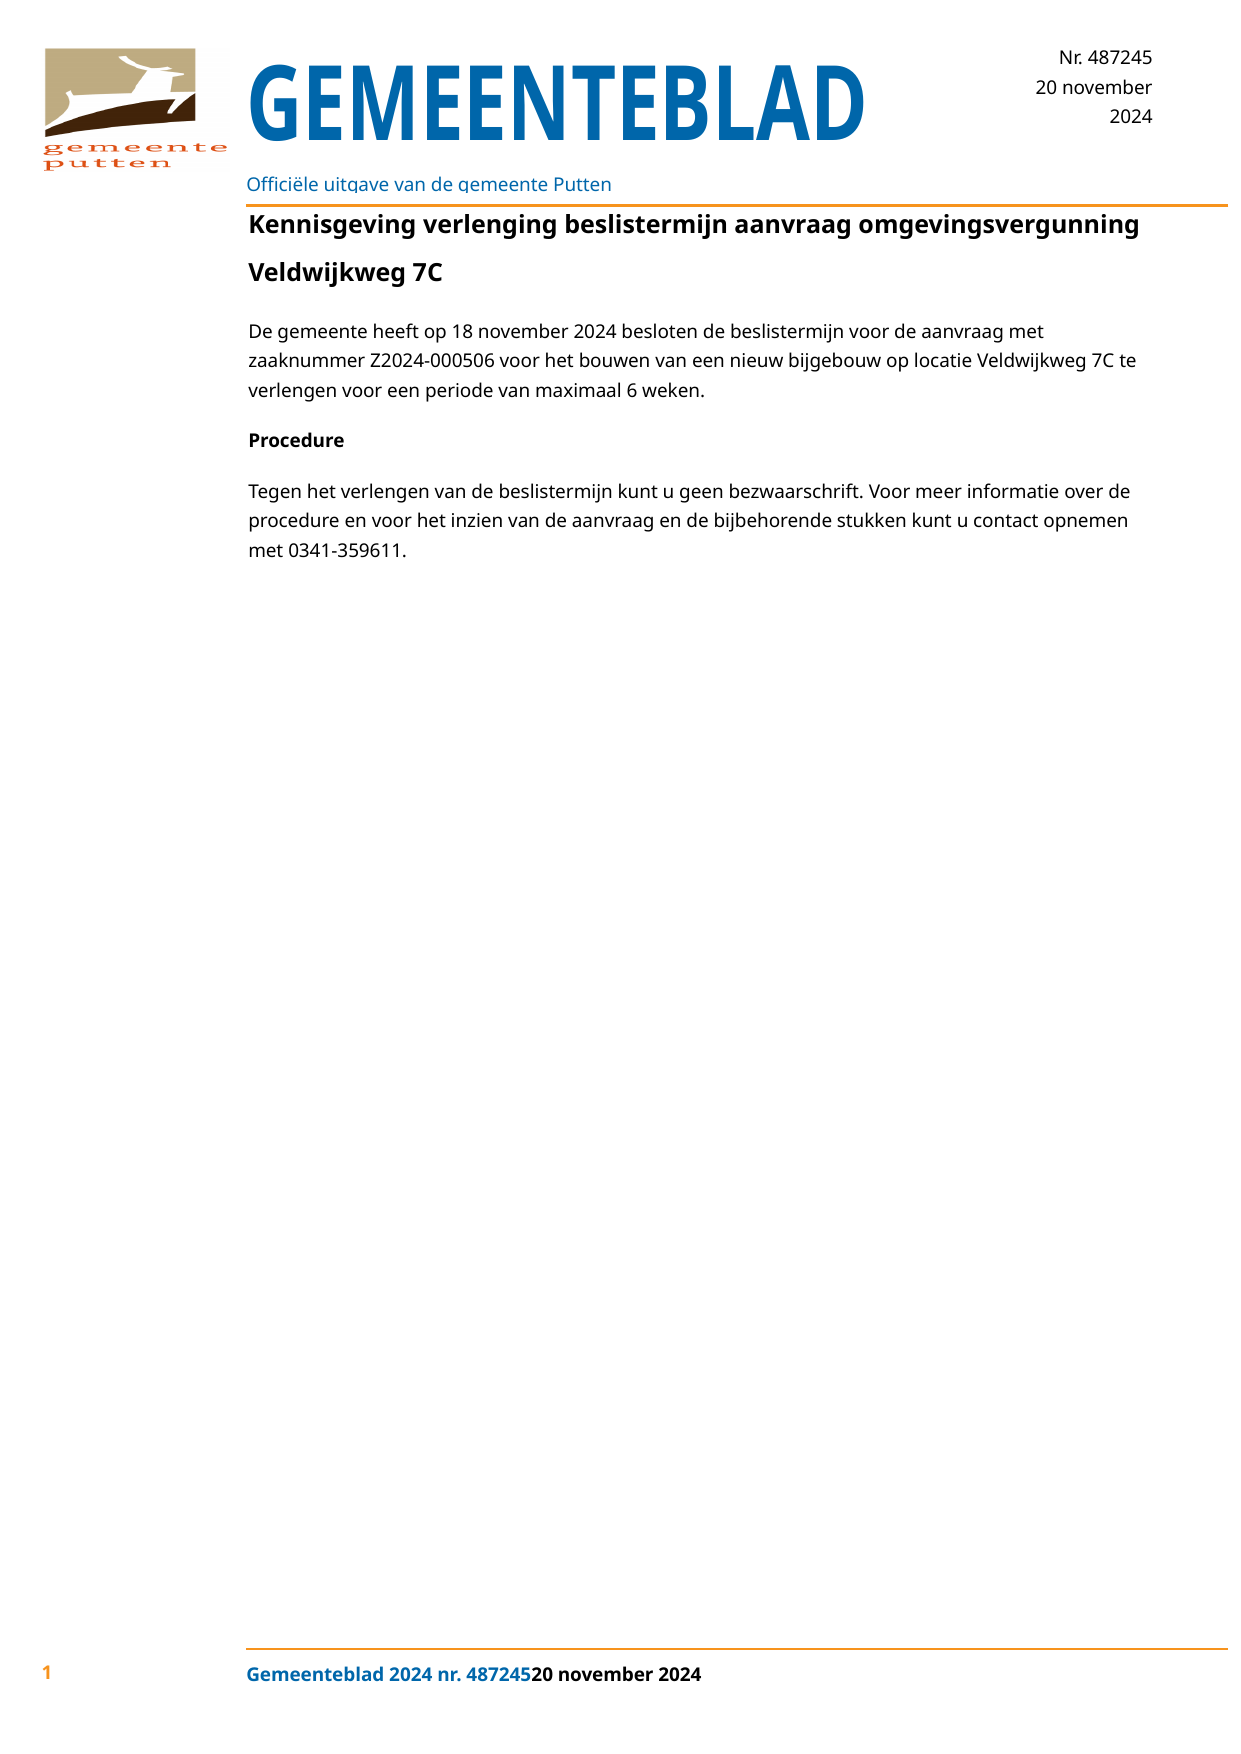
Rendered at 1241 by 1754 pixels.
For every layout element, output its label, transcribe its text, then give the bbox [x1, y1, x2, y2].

text Kennisgeving verlenging beslistermijn aanvraag omgevingsvergunning Veldwijkweg 7C [248, 207, 1152, 288]
text Tegen het verlengen van de beslistermijn kunt u geen bezwaarschrift. Voor meer informatie over de procedure en voor het inzien van de aanvraag en de bijbehorende stukken kunt u contact opnemen met 0341-359611. [248, 478, 1152, 563]
text Procedure [248, 427, 1152, 453]
text De gemeente heeft op 18 november 2024 besloten de beslistermijn voor de aanvraag met zaaknummer Z2024-000506 voor het bouwen van een nieuw bijgebouw op locatie Veldwijkweg 7C te verlengen voor een periode van maximaal 6 weken. [248, 318, 1152, 403]
picture [41, 47, 231, 172]
